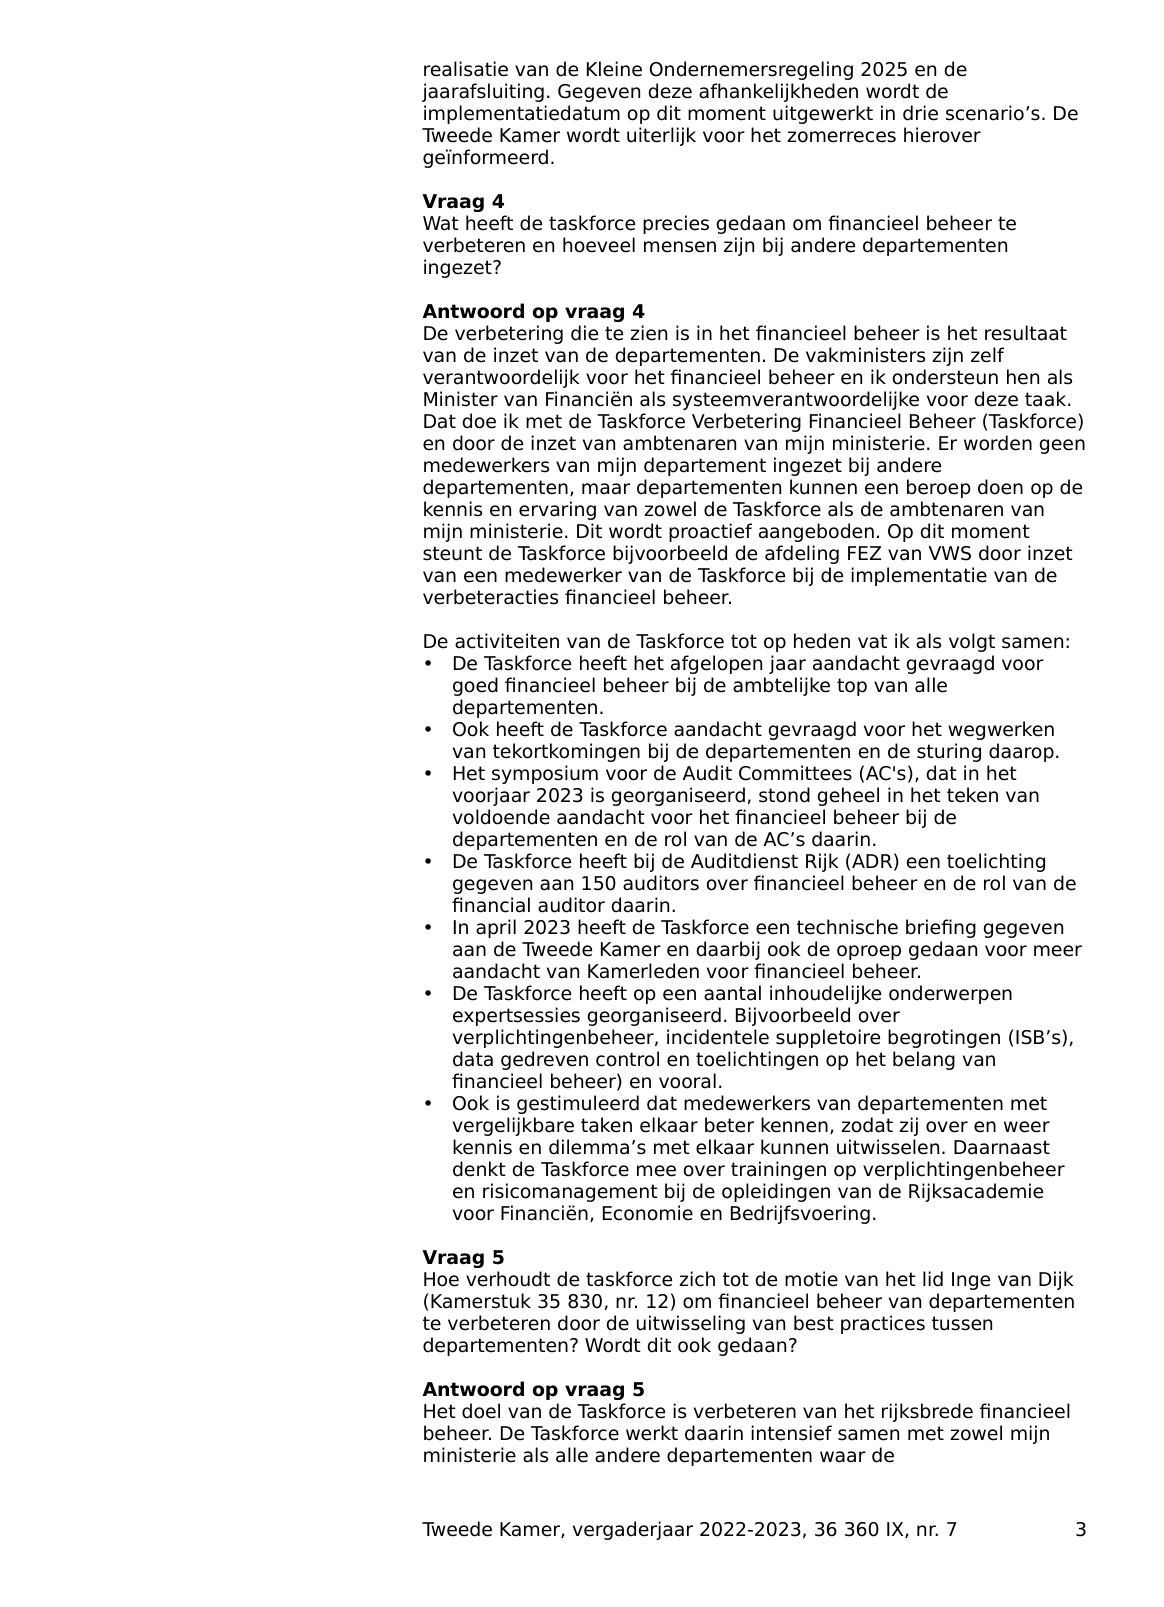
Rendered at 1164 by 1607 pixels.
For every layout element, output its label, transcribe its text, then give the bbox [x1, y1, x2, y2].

text • Ook is gestimuleerd dat medewerkers van departementen met vergelijkbare taken elkaar beter kennen, zodat zij over en weer kennis en dilemma’s met elkaar kunnen uitwisselen. Daarnaast denkt de Taskforce mee over trainingen op verplichtingenbeheer en risicomanagement bij de opleidingen van de Rijksacademie voor Financiën, Economie en Bedrijfsvoering. [422, 1093, 1087, 1224]
text • De Taskforce heeft bij de Auditdienst Rijk (ADR) een toelichting gegeven aan 150 auditors over financieel beheer en de rol van de financial auditor daarin. [422, 851, 1087, 917]
text Vraag 5 [422, 1247, 1087, 1269]
text Het doel van de Taskforce is verbeteren van het rijksbrede financieel beheer. De Taskforce werkt daarin intensief samen met zowel mijn ministerie als alle andere departementen waar de [422, 1401, 1087, 1467]
text • De Taskforce heeft op een aantal inhoudelijke onderwerpen expertsessies georganiseerd. Bijvoorbeeld over verplichtingenbeheer, incidentele suppletoire begrotingen (ISB’s), data gedreven control en toelichtingen op het belang van financieel beheer) en vooral. [422, 983, 1087, 1093]
text Hoe verhoudt de taskforce zich tot de motie van het lid Inge van Dijk (Kamerstuk 35 830, nr. 12) om financieel beheer van departementen te verbeteren door de uitwisseling van best practices tussen departementen? Wordt dit ook gedaan? [422, 1269, 1087, 1357]
text Wat heeft de taskforce precies gedaan om financieel beheer te verbeteren en hoeveel mensen zijn bij andere departementen ingezet? [422, 213, 1087, 279]
text • De Taskforce heeft het afgelopen jaar aandacht gevraagd voor goed financieel beheer bij de ambtelijke top van alle departementen. [422, 653, 1087, 719]
text De activiteiten van de Taskforce tot op heden vat ik als volgt samen: [422, 631, 1087, 653]
text realisatie van de Kleine Ondernemersregeling 2025 en de jaarafsluiting. Gegeven deze afhankelijkheden wordt de implementatiedatum op dit moment uitgewerkt in drie scenario’s. De Tweede Kamer wordt uiterlijk voor het zomerreces hierover geïnformeerd. [422, 59, 1087, 169]
text Antwoord op vraag 4 [422, 301, 1087, 323]
text • Ook heeft de Taskforce aandacht gevraagd voor het wegwerken van tekortkomingen bij de departementen en de sturing daarop. [422, 719, 1087, 763]
text • In april 2023 heeft de Taskforce een technische briefing gegeven aan de Tweede Kamer en daarbij ook de oproep gedaan voor meer aandacht van Kamerleden voor financieel beheer. [422, 917, 1087, 983]
text Vraag 4 [422, 191, 1087, 213]
text De verbetering die te zien is in het financieel beheer is het resultaat van de inzet van de departementen. De vakministers zijn zelf verantwoordelijk voor het financieel beheer en ik ondersteun hen als Minister van Financiën als systeemverantwoordelijke voor deze taak. Dat doe ik met de Taskforce Verbetering Financieel Beheer (Taskforce) en door de inzet van ambtenaren van mijn ministerie. Er worden geen medewerkers van mijn departement ingezet bij andere departementen, maar departementen kunnen een beroep doen op de kennis en ervaring van zowel de Taskforce als de ambtenaren van mijn ministerie. Dit wordt proactief aangeboden. Op dit moment steunt de Taskforce bijvoorbeeld de afdeling FEZ van VWS door inzet van een medewerker van de Taskforce bij de implementatie van de verbeteracties financieel beheer. [422, 323, 1087, 609]
text Antwoord op vraag 5 [422, 1379, 1087, 1401]
text • Het symposium voor de Audit Committees (AC's), dat in het voorjaar 2023 is georganiseerd, stond geheel in het teken van voldoende aandacht voor het financieel beheer bij de departementen en de rol van de AC’s daarin. [422, 763, 1087, 851]
